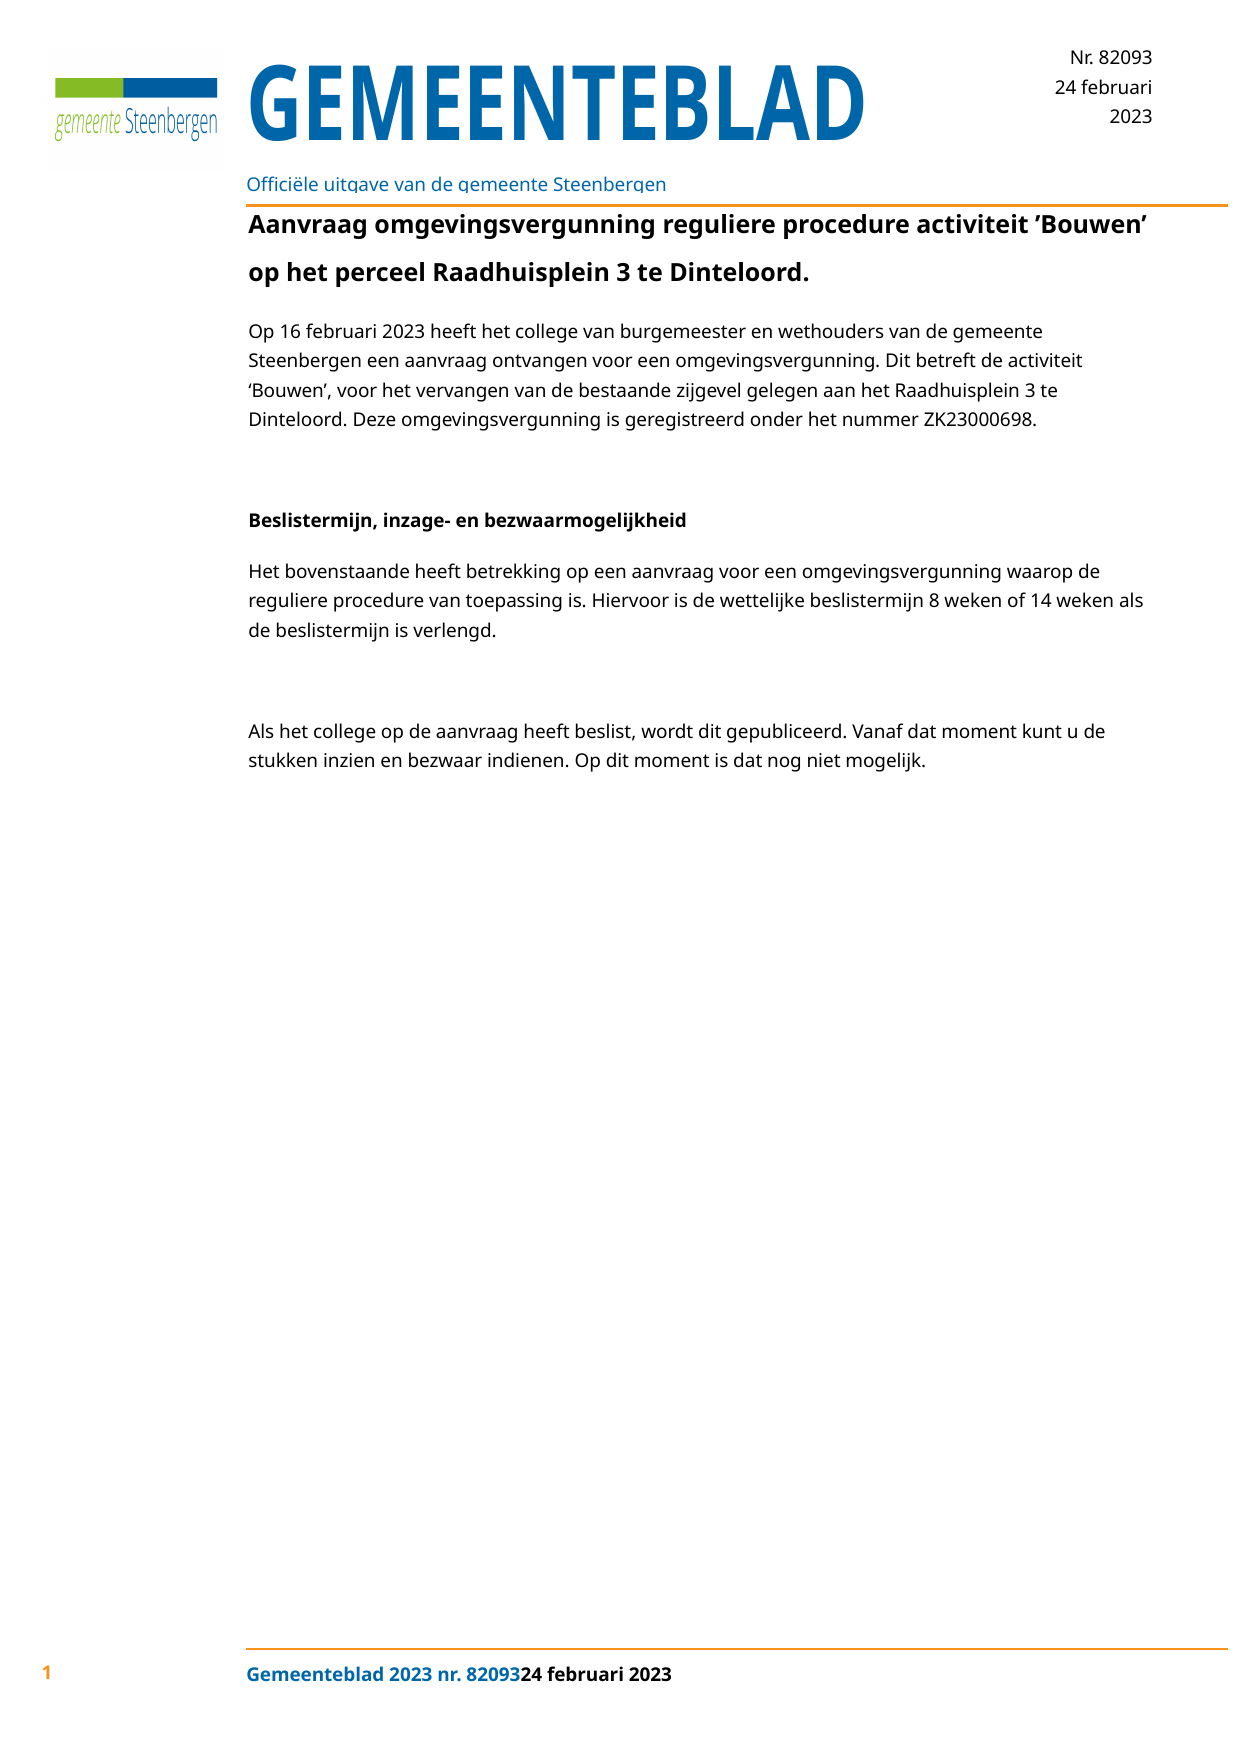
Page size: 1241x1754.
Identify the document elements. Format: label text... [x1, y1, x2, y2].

text Aanvraag omgevingsvergunning reguliere procedure activiteit ’Bouwen’ op het perceel Raadhuisplein 3 te Dinteloord. [248, 207, 1152, 288]
text Het bovenstaande heeft betrekking op een aanvraag voor een omgevingsvergunning waarop de reguliere procedure van toepassing is. Hiervoor is de wettelijke beslistermijn 8 weken of 14 weken als de beslistermijn is verlengd. [248, 558, 1152, 643]
text Beslistermijn, inzage- en bezwaarmogelijkheid [248, 507, 1152, 533]
text Op 16 februari 2023 heeft het college van burgemeester en wethouders van de gemeente Steenbergen een aanvraag ontvangen voor een omgevingsvergunning. Dit betreft de activiteit ‘Bouwen’, voor het vervangen van de bestaande zijgevel gelegen aan het Raadhuisplein 3 te Dinteloord. Deze omgevingsvergunning is geregistreerd onder het nummer ZK23000698. [248, 318, 1152, 432]
picture [41, 47, 231, 172]
text Als het college op de aanvraag heeft beslist, wordt dit gepubliceerd. Vanaf dat moment kunt u de stukken inzien en bezwaar indienen. Op dit moment is dat nog niet mogelijk. [248, 718, 1152, 773]
